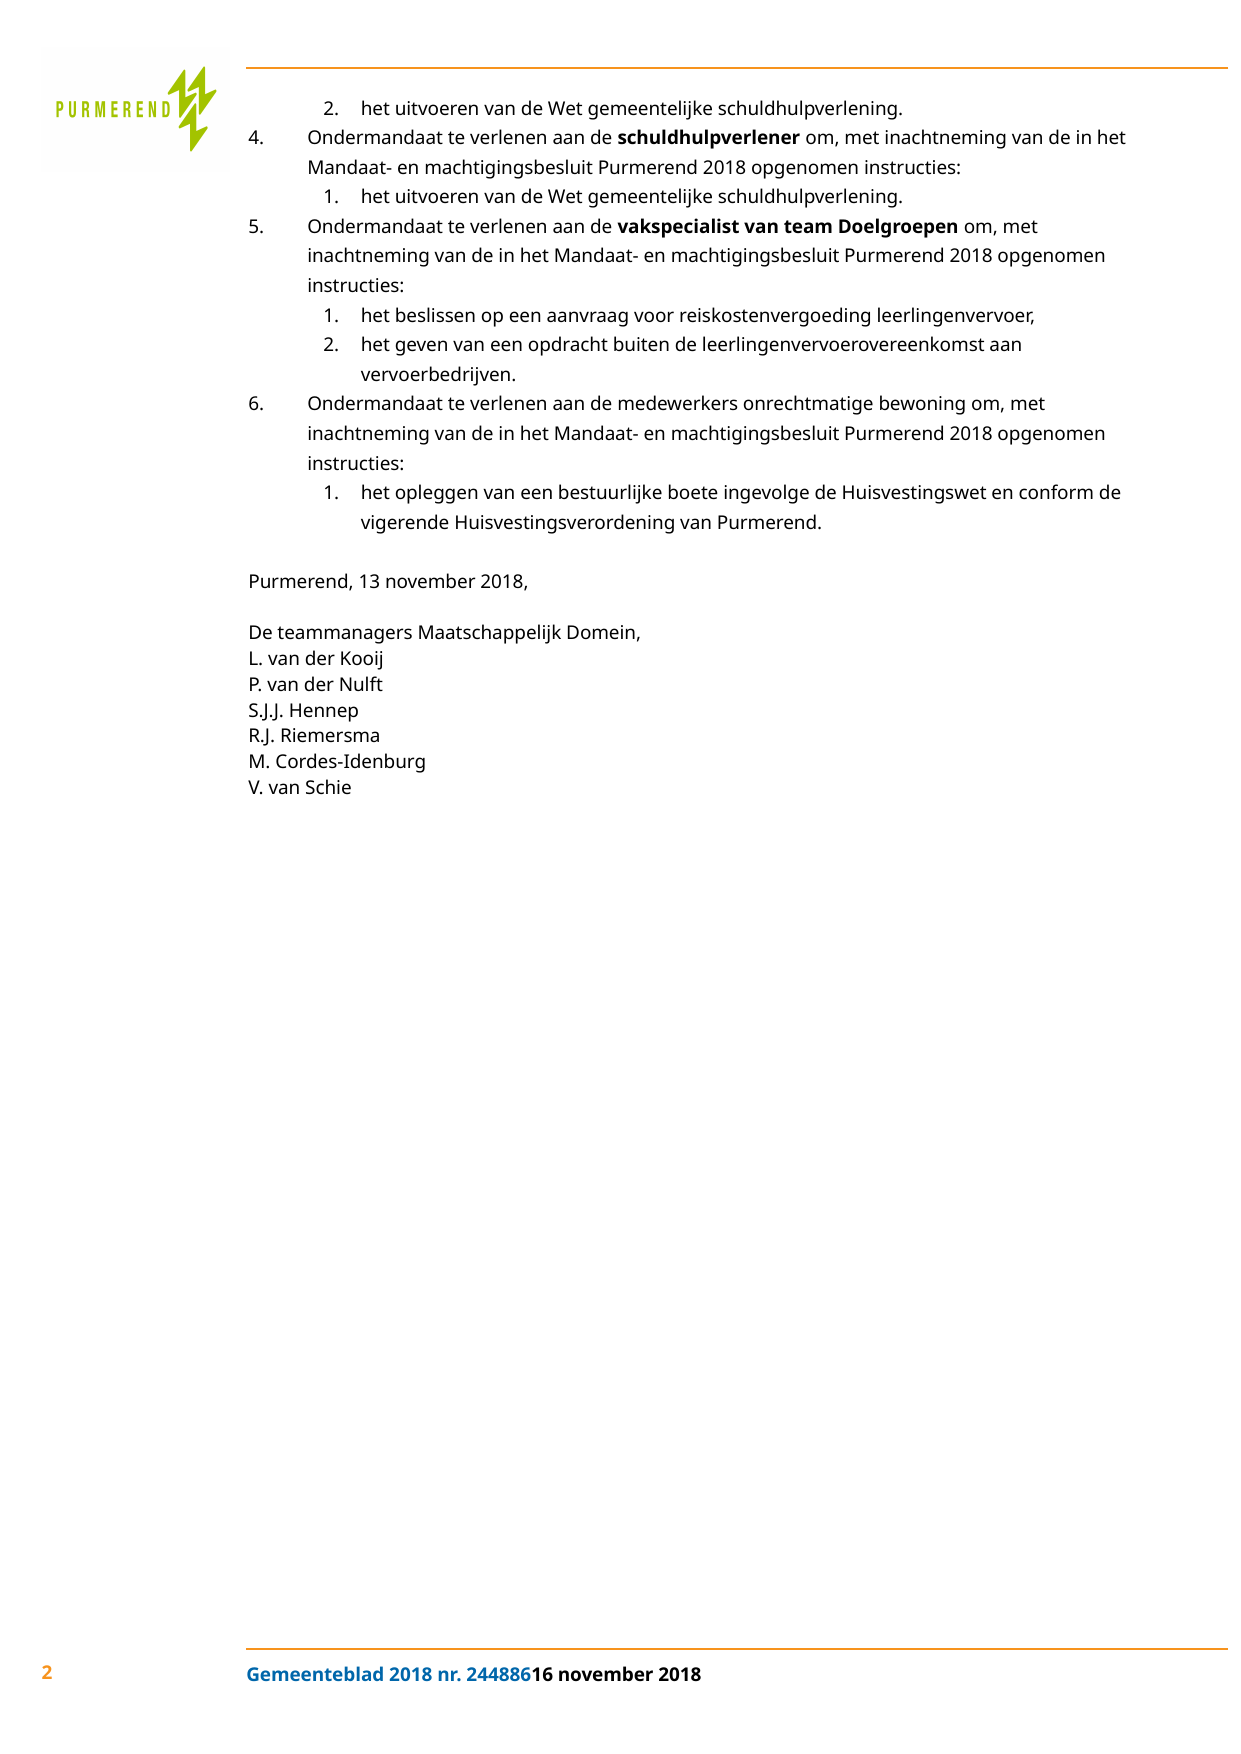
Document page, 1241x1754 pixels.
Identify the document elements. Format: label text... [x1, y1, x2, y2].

list het geven van een opdracht buiten de leerlingenvervoerovereenkomst aan vervoerbedrijven. [323, 331, 1152, 387]
list het beslissen op een aanvraag voor reiskostenvergoeding leerlingenvervoer, [323, 302, 1152, 328]
text L. van der Kooij [248, 645, 1152, 671]
text Purmerend, 13 november 2018, [248, 568, 1152, 594]
text P. van der Nulft [248, 671, 1152, 697]
text R.J. Riemersma [248, 722, 1152, 748]
text De teammanagers Maatschappelijk Domein, [248, 619, 1152, 645]
list Ondermandaat te verlenen aan de medewerkers onrechtmatige bewoning om, met inachtneming van de in het Mandaat- en machtigingsbesluit Purmerend 2018 opgenomen instructies: [248, 391, 1152, 476]
list het opleggen van een bestuurlijke boete ingevolge de Huisvestingswet en conform de vigerende Huisvestingsverordening van Purmerend. [323, 479, 1152, 535]
list Ondermandaat te verlenen aan de vakspecialist van team Doelgroepen om, met inachtneming van de in het Mandaat- en machtigingsbesluit Purmerend 2018 opgenomen instructies: [248, 213, 1152, 298]
text M. Cordes-Idenburg [248, 748, 1152, 774]
picture [41, 47, 231, 172]
text V. van Schie [248, 774, 1152, 800]
text S.J.J. Hennep [248, 697, 1152, 722]
list het uitvoeren van de Wet gemeentelijke schuldhulpverlening. [323, 183, 1152, 209]
list Ondermandaat te verlenen aan de schuldhulpverlener om, met inachtneming van de in het Mandaat- en machtigingsbesluit Purmerend 2018 opgenomen instructies: [248, 124, 1152, 180]
list het uitvoeren van de Wet gemeentelijke schuldhulpverlening. [323, 95, 1152, 121]
